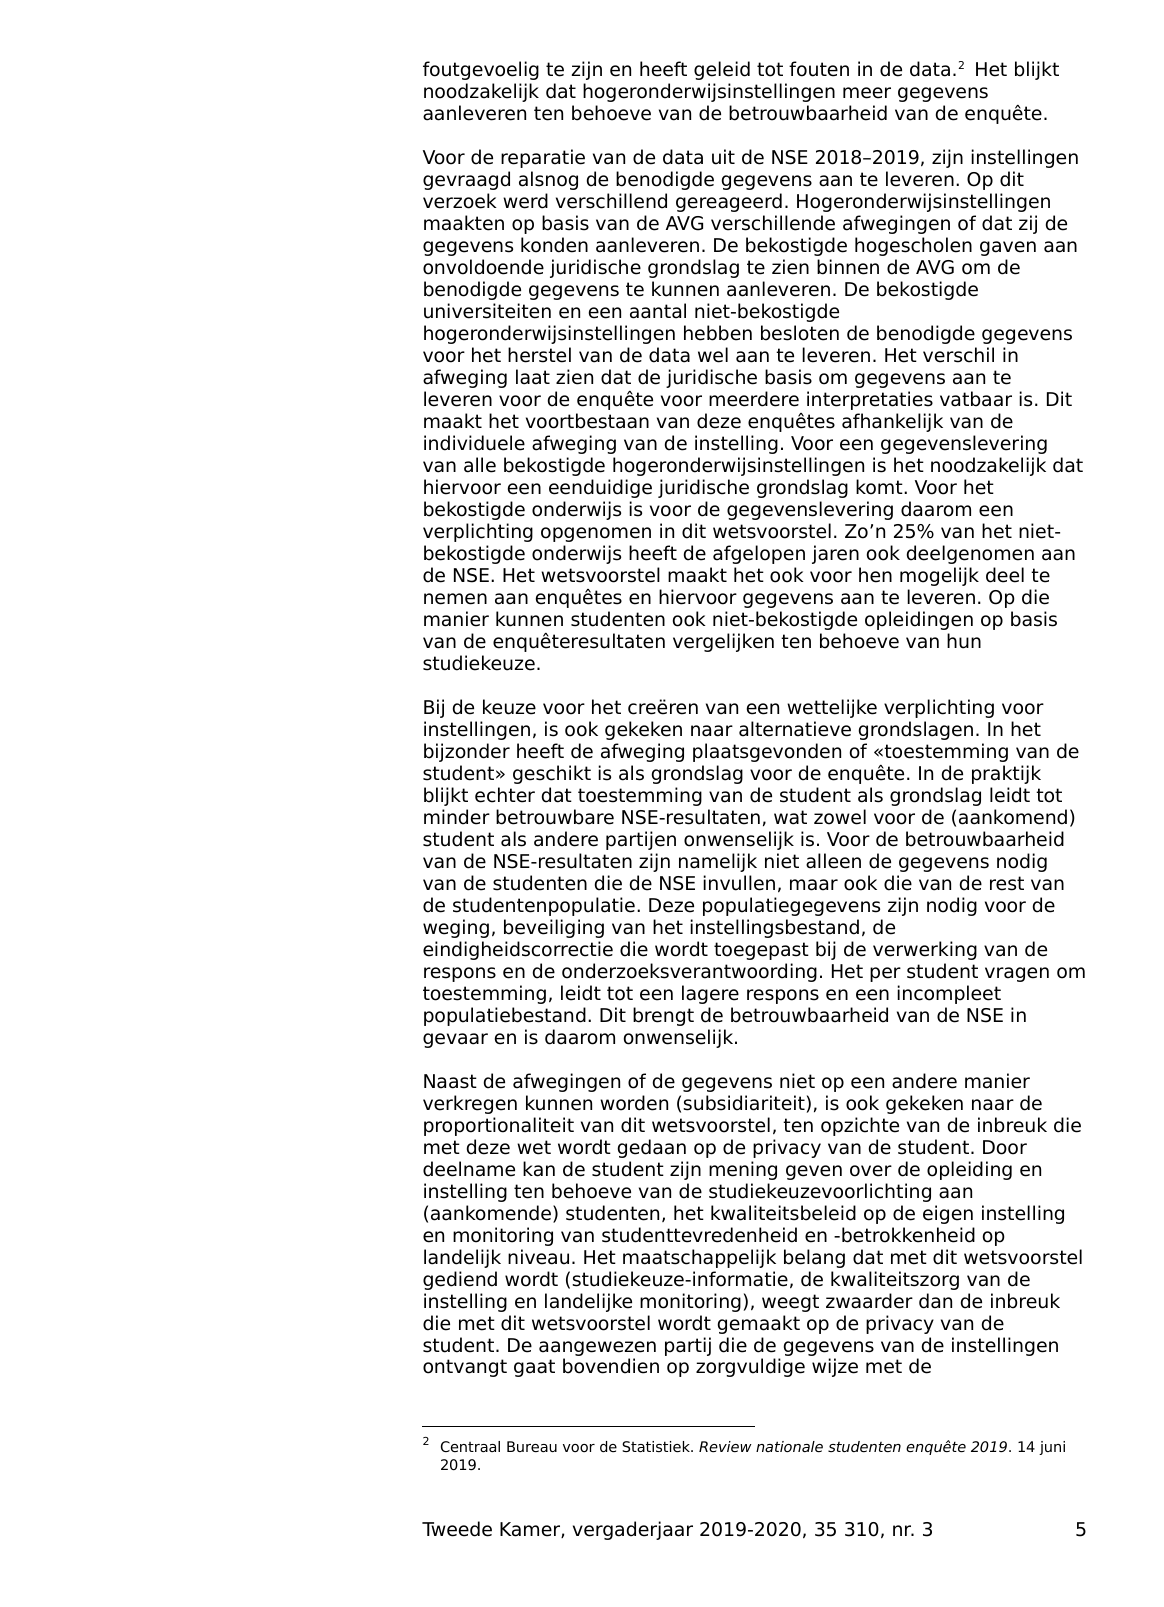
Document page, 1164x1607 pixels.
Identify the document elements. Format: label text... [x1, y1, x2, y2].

text foutgevoelig te zijn en heeft geleid tot fouten in de data. Het blijkt noodzakelijk dat hogeronderwijsinstellingen meer gegevens aanleveren ten behoeve van de betrouwbaarheid van de enquête. [422, 59, 1087, 125]
text Voor de reparatie van de data uit de NSE 2018–2019, zijn instellingen gevraagd alsnog de benodigde gegevens aan te leveren. Op dit verzoek werd verschillend gereageerd. Hogeronderwijsinstellingen maakten op basis van de AVG verschillende afwegingen of dat zij de gegevens konden aanleveren. De bekostigde hogescholen gaven aan onvoldoende juridische grondslag te zien binnen de AVG om de benodigde gegevens te kunnen aanleveren. De bekostigde universiteiten en een aantal niet-bekostigde hogeronderwijsinstellingen hebben besloten de benodigde gegevens voor het herstel van de data wel aan te leveren. Het verschil in afweging laat zien dat de juridische basis om gegevens aan te leveren voor de enquête voor meerdere interpretaties vatbaar is. Dit maakt het voortbestaan van deze enquêtes afhankelijk van de individuele afweging van de instelling. Voor een gegevenslevering van alle bekostigde hogeronderwijsinstellingen is het noodzakelijk dat hiervoor een eenduidige juridische grondslag komt. Voor het bekostigde onderwijs is voor de gegevenslevering daarom een verplichting opgenomen in dit wetsvoorstel. Zo’n 25% van het niet-bekostigde onderwijs heeft de afgelopen jaren ook deelgenomen aan de NSE. Het wetsvoorstel maakt het ook voor hen mogelijk deel te nemen aan enquêtes en hiervoor gegevens aan te leveren. Op die manier kunnen studenten ook niet-bekostigde opleidingen op basis van de enquêteresultaten vergelijken ten behoeve van hun studiekeuze. [422, 147, 1087, 675]
text Centraal Bureau voor de Statistiek. Review nationale studenten enquête 2019. 14 juni 2019. [422, 1435, 1087, 1474]
text Naast de afwegingen of de gegevens niet op een andere manier verkregen kunnen worden (subsidiariteit), is ook gekeken naar de proportionaliteit van dit wetsvoorstel, ten opzichte van de inbreuk die met deze wet wordt gedaan op de privacy van de student. Door deelname kan de student zijn mening geven over de opleiding en instelling ten behoeve van de studiekeuzevoorlichting aan (aankomende) studenten, het kwaliteitsbeleid op de eigen instelling en monitoring van studenttevredenheid en -betrokkenheid op landelijk niveau. Het maatschappelijk belang dat met dit wetsvoorstel gediend wordt (studiekeuze-informatie, de kwaliteitszorg van de instelling en landelijke monitoring), weegt zwaarder dan de inbreuk die met dit wetsvoorstel wordt gemaakt op de privacy van de student. De aangewezen partij die de gegevens van de instellingen ontvangt gaat bovendien op zorgvuldige wijze met de [422, 1071, 1087, 1378]
text Bij de keuze voor het creëren van een wettelijke verplichting voor instellingen, is ook gekeken naar alternatieve grondslagen. In het bijzonder heeft de afweging plaatsgevonden of «toestemming van de student» geschikt is als grondslag voor de enquête. In de praktijk blijkt echter dat toestemming van de student als grondslag leidt tot minder betrouwbare NSE-resultaten, wat zowel voor de (aankomend) student als andere partijen onwenselijk is. Voor de betrouwbaarheid van de NSE-resultaten zijn namelijk niet alleen de gegevens nodig van de studenten die de NSE invullen, maar ook die van de rest van de studentenpopulatie. Deze populatiegegevens zijn nodig voor de weging, beveiliging van het instellingsbestand, de eindigheidscorrectie die wordt toegepast bij de verwerking van de respons en de onderzoeksverantwoording. Het per student vragen om toestemming, leidt tot een lagere respons en een incompleet populatiebestand. Dit brengt de betrouwbaarheid van de NSE in gevaar en is daarom onwenselijk. [422, 697, 1087, 1048]
